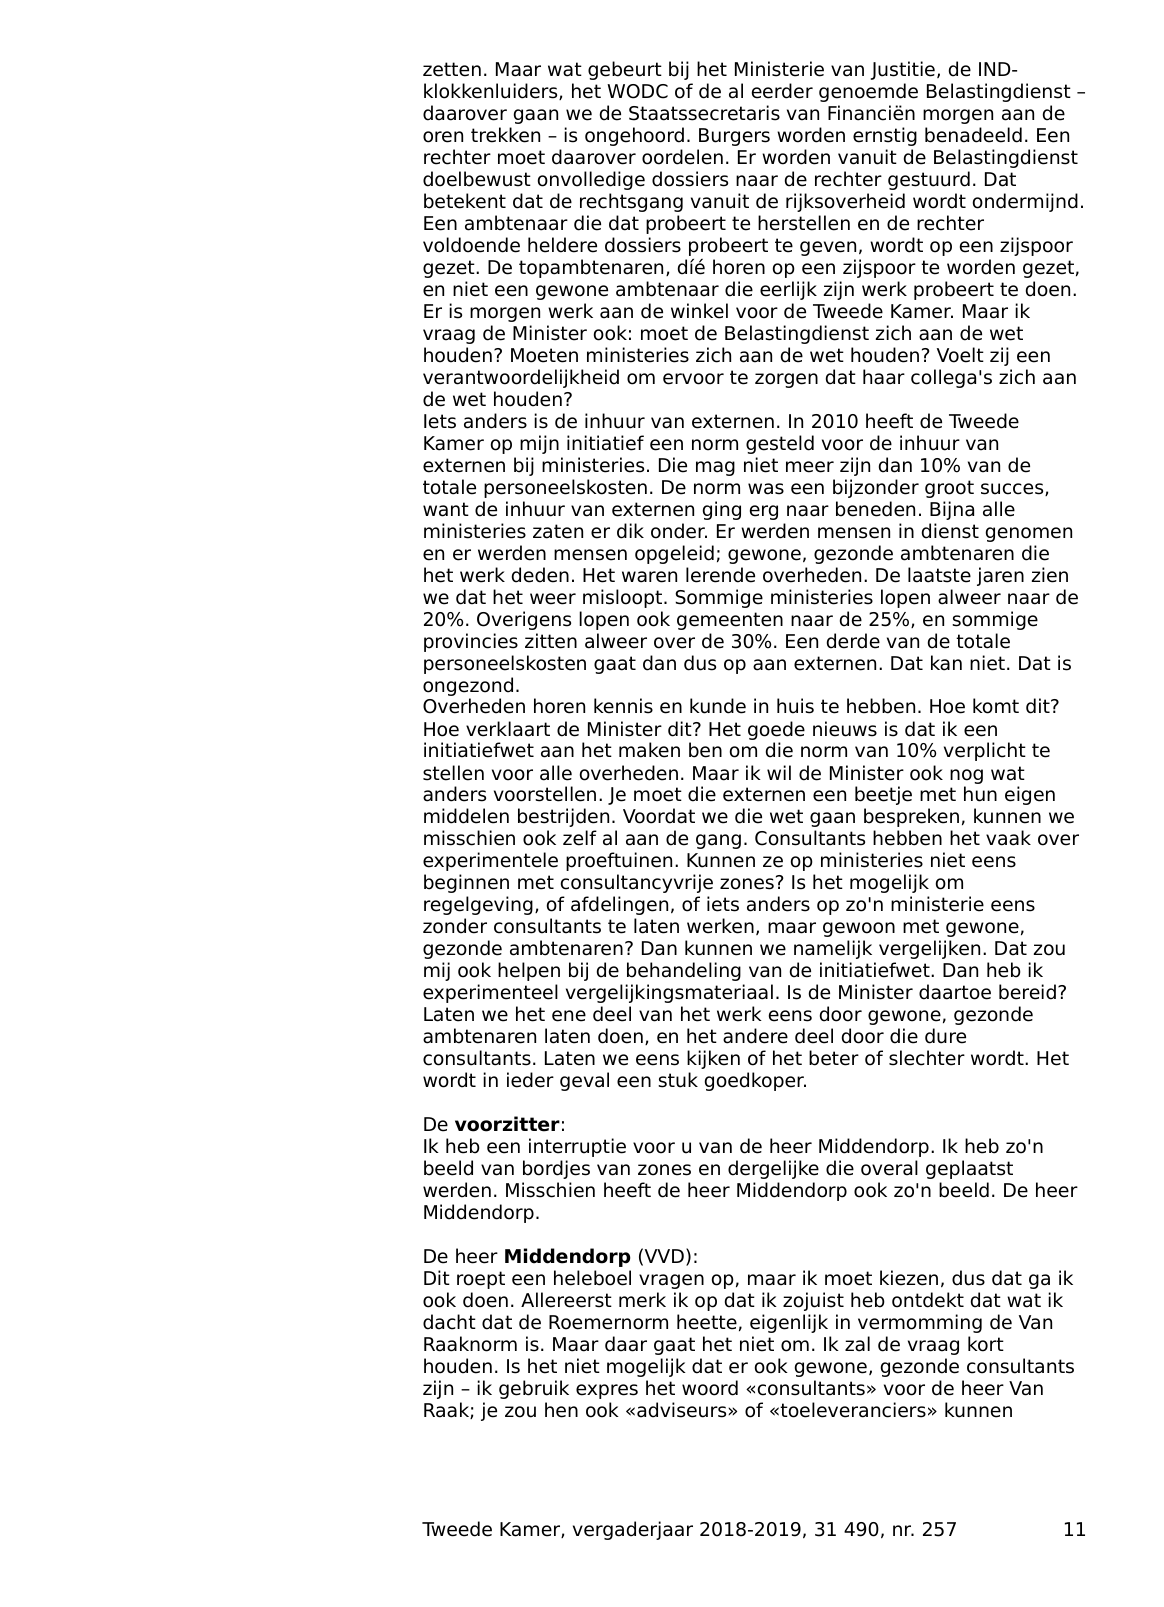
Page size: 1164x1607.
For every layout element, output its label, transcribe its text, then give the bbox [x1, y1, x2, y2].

text zetten. Maar wat gebeurt bij het Ministerie van Justitie, de IND-klokkenluiders, het WODC of de al eerder genoemde Belastingdienst – daarover gaan we de Staatssecretaris van Financiën morgen aan de oren trekken – is ongehoord. Burgers worden ernstig benadeeld. Een rechter moet daarover oordelen. Er worden vanuit de Belastingdienst doelbewust onvolledige dossiers naar de rechter gestuurd. Dat betekent dat de rechtsgang vanuit de rijksoverheid wordt ondermijnd. Een ambtenaar die dat probeert te herstellen en de rechter voldoende heldere dossiers probeert te geven, wordt op een zijspoor gezet. De topambtenaren, díé horen op een zijspoor te worden gezet, en niet een gewone ambtenaar die eerlijk zijn werk probeert te doen. Er is morgen werk aan de winkel voor de Tweede Kamer. Maar ik vraag de Minister ook: moet de Belastingdienst zich aan de wet houden? Moeten ministeries zich aan de wet houden? Voelt zij een verantwoordelijkheid om ervoor te zorgen dat haar collega's zich aan de wet houden? [422, 59, 1087, 411]
text De heer Middendorp (VVD): [422, 1246, 1087, 1268]
text Iets anders is de inhuur van externen. In 2010 heeft de Tweede Kamer op mijn initiatief een norm gesteld voor de inhuur van externen bij ministeries. Die mag niet meer zijn dan 10% van de totale personeelskosten. De norm was een bijzonder groot succes, want de inhuur van externen ging erg naar beneden. Bijna alle ministeries zaten er dik onder. Er werden mensen in dienst genomen en er werden mensen opgeleid; gewone, gezonde ambtenaren die het werk deden. Het waren lerende overheden. De laatste jaren zien we dat het weer misloopt. Sommige ministeries lopen alweer naar de 20%. Overigens lopen ook gemeenten naar de 25%, en sommige provincies zitten alweer over de 30%. Een derde van de totale personeelskosten gaat dan dus op aan externen. Dat kan niet. Dat is ongezond. [422, 411, 1087, 696]
text Dit roept een heleboel vragen op, maar ik moet kiezen, dus dat ga ik ook doen. Allereerst merk ik op dat ik zojuist heb ontdekt dat wat ik dacht dat de Roemernorm heette, eigenlijk in vermomming de Van Raaknorm is. Maar daar gaat het niet om. Ik zal de vraag kort houden. Is het niet mogelijk dat er ook gewone, gezonde consultants zijn – ik gebruik expres het woord «consultants» voor de heer Van Raak; je zou hen ook «adviseurs» of «toeleveranciers» kunnen [422, 1268, 1087, 1422]
text Ik heb een interruptie voor u van de heer Middendorp. Ik heb zo'n beeld van bordjes van zones en dergelijke die overal geplaatst werden. Misschien heeft de heer Middendorp ook zo'n beeld. De heer Middendorp. [422, 1136, 1087, 1224]
text Overheden horen kennis en kunde in huis te hebben. Hoe komt dit? Hoe verklaart de Minister dit? Het goede nieuws is dat ik een initiatiefwet aan het maken ben om die norm van 10% verplicht te stellen voor alle overheden. Maar ik wil de Minister ook nog wat anders voorstellen. Je moet die externen een beetje met hun eigen middelen bestrijden. Voordat we die wet gaan bespreken, kunnen we misschien ook zelf al aan de gang. Consultants hebben het vaak over experimentele proeftuinen. Kunnen ze op ministeries niet eens beginnen met consultancyvrije zones? Is het mogelijk om regelgeving, of afdelingen, of iets anders op zo'n ministerie eens zonder consultants te laten werken, maar gewoon met gewone, gezonde ambtenaren? Dan kunnen we namelijk vergelijken. Dat zou mij ook helpen bij de behandeling van de initiatiefwet. Dan heb ik experimenteel vergelijkingsmateriaal. Is de Minister daartoe bereid? Laten we het ene deel van het werk eens door gewone, gezonde ambtenaren laten doen, en het andere deel door die dure consultants. Laten we eens kijken of het beter of slechter wordt. Het wordt in ieder geval een stuk goedkoper. [422, 696, 1087, 1092]
text De voorzitter: [422, 1114, 1087, 1136]
